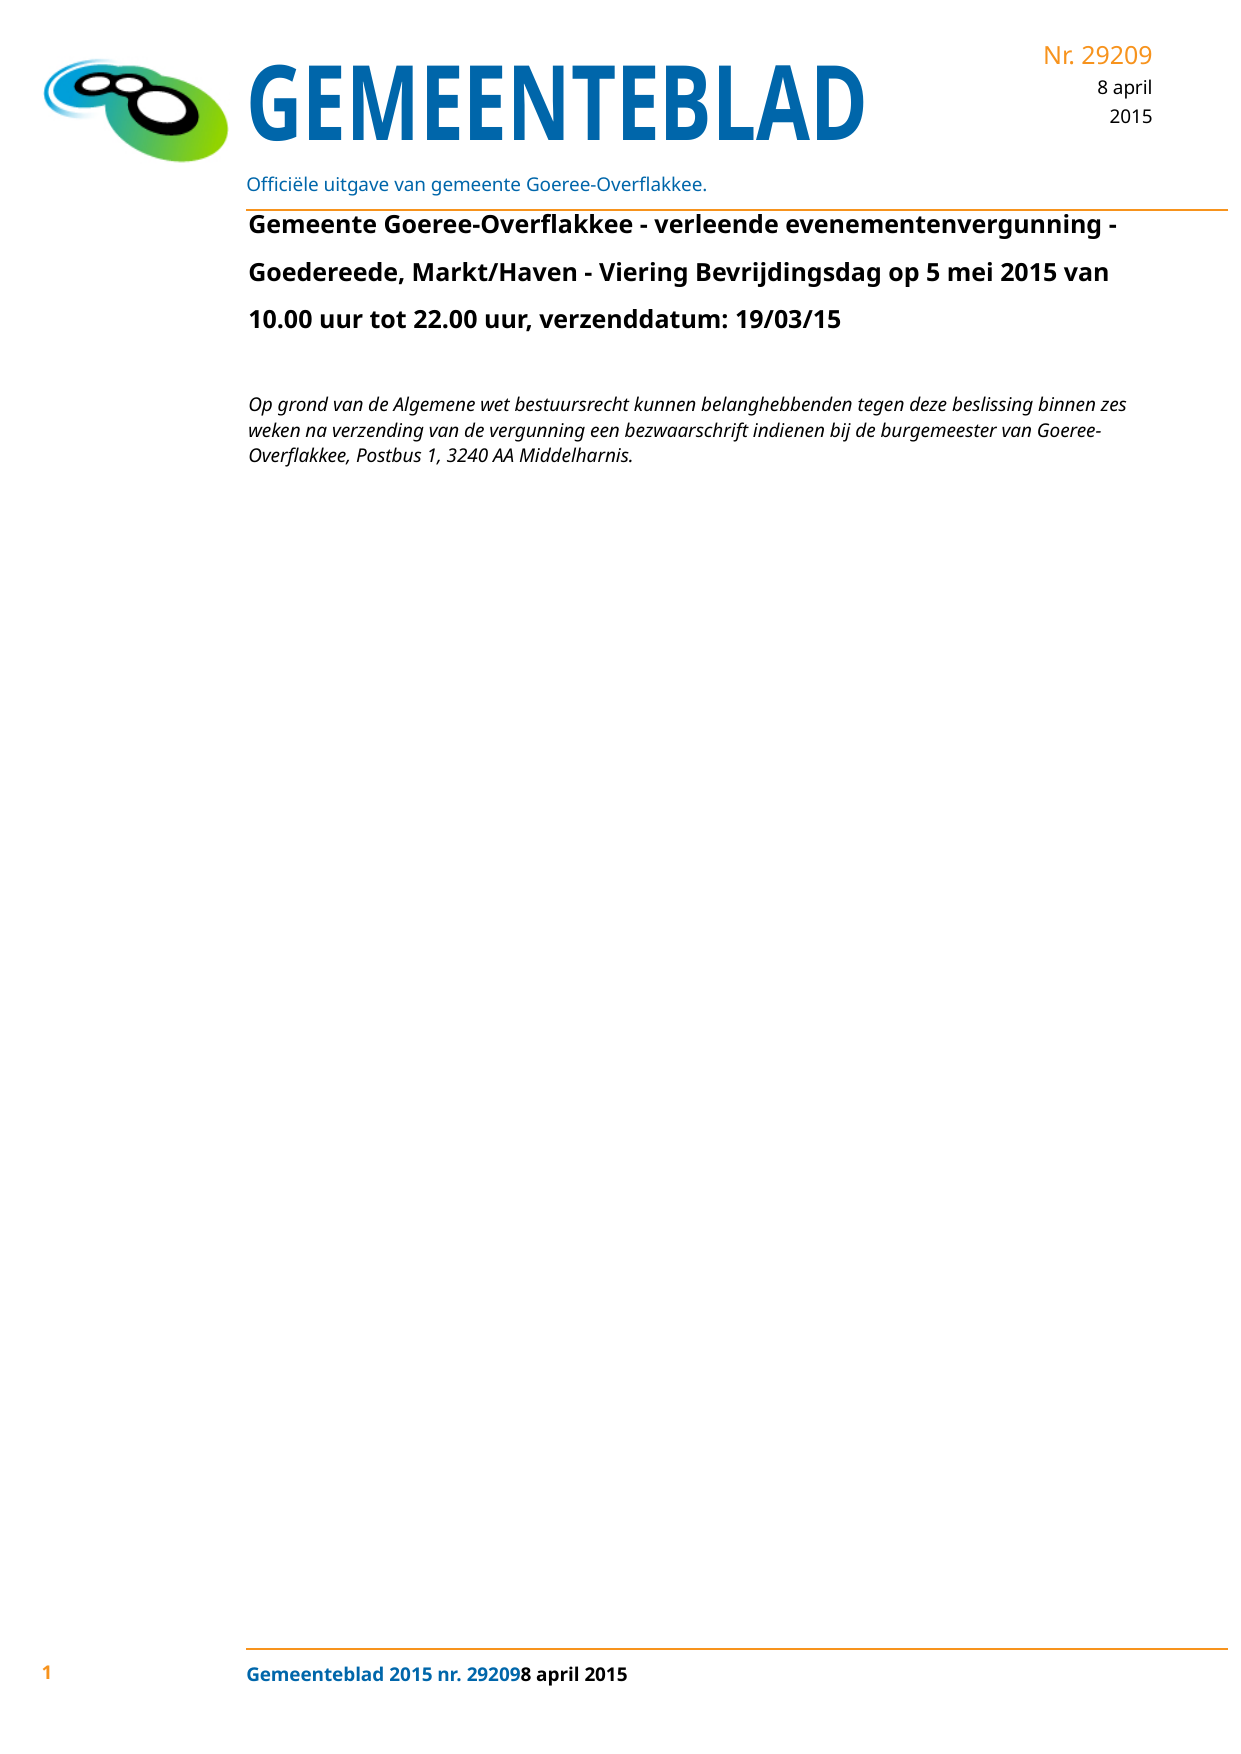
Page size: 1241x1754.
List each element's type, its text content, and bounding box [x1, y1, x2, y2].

picture [41, 47, 231, 172]
text Gemeente Goeree-Overflakkee - verleende evenementenvergunning - Goedereede, Markt/Haven - Viering Bevrijdingsdag op 5 mei 2015 van 10.00 uur tot 22.00 uur, verzenddatum: 19/03/15 [248, 211, 1152, 336]
text Op grond van de Algemene wet bestuursrecht kunnen belanghebbenden tegen deze beslissing binnen zes weken na verzending van de vergunning een bezwaarschrift indienen bij de burgemeester van Goeree-Overflakkee, Postbus 1, 3240 AA Middelharnis. [248, 391, 1152, 468]
